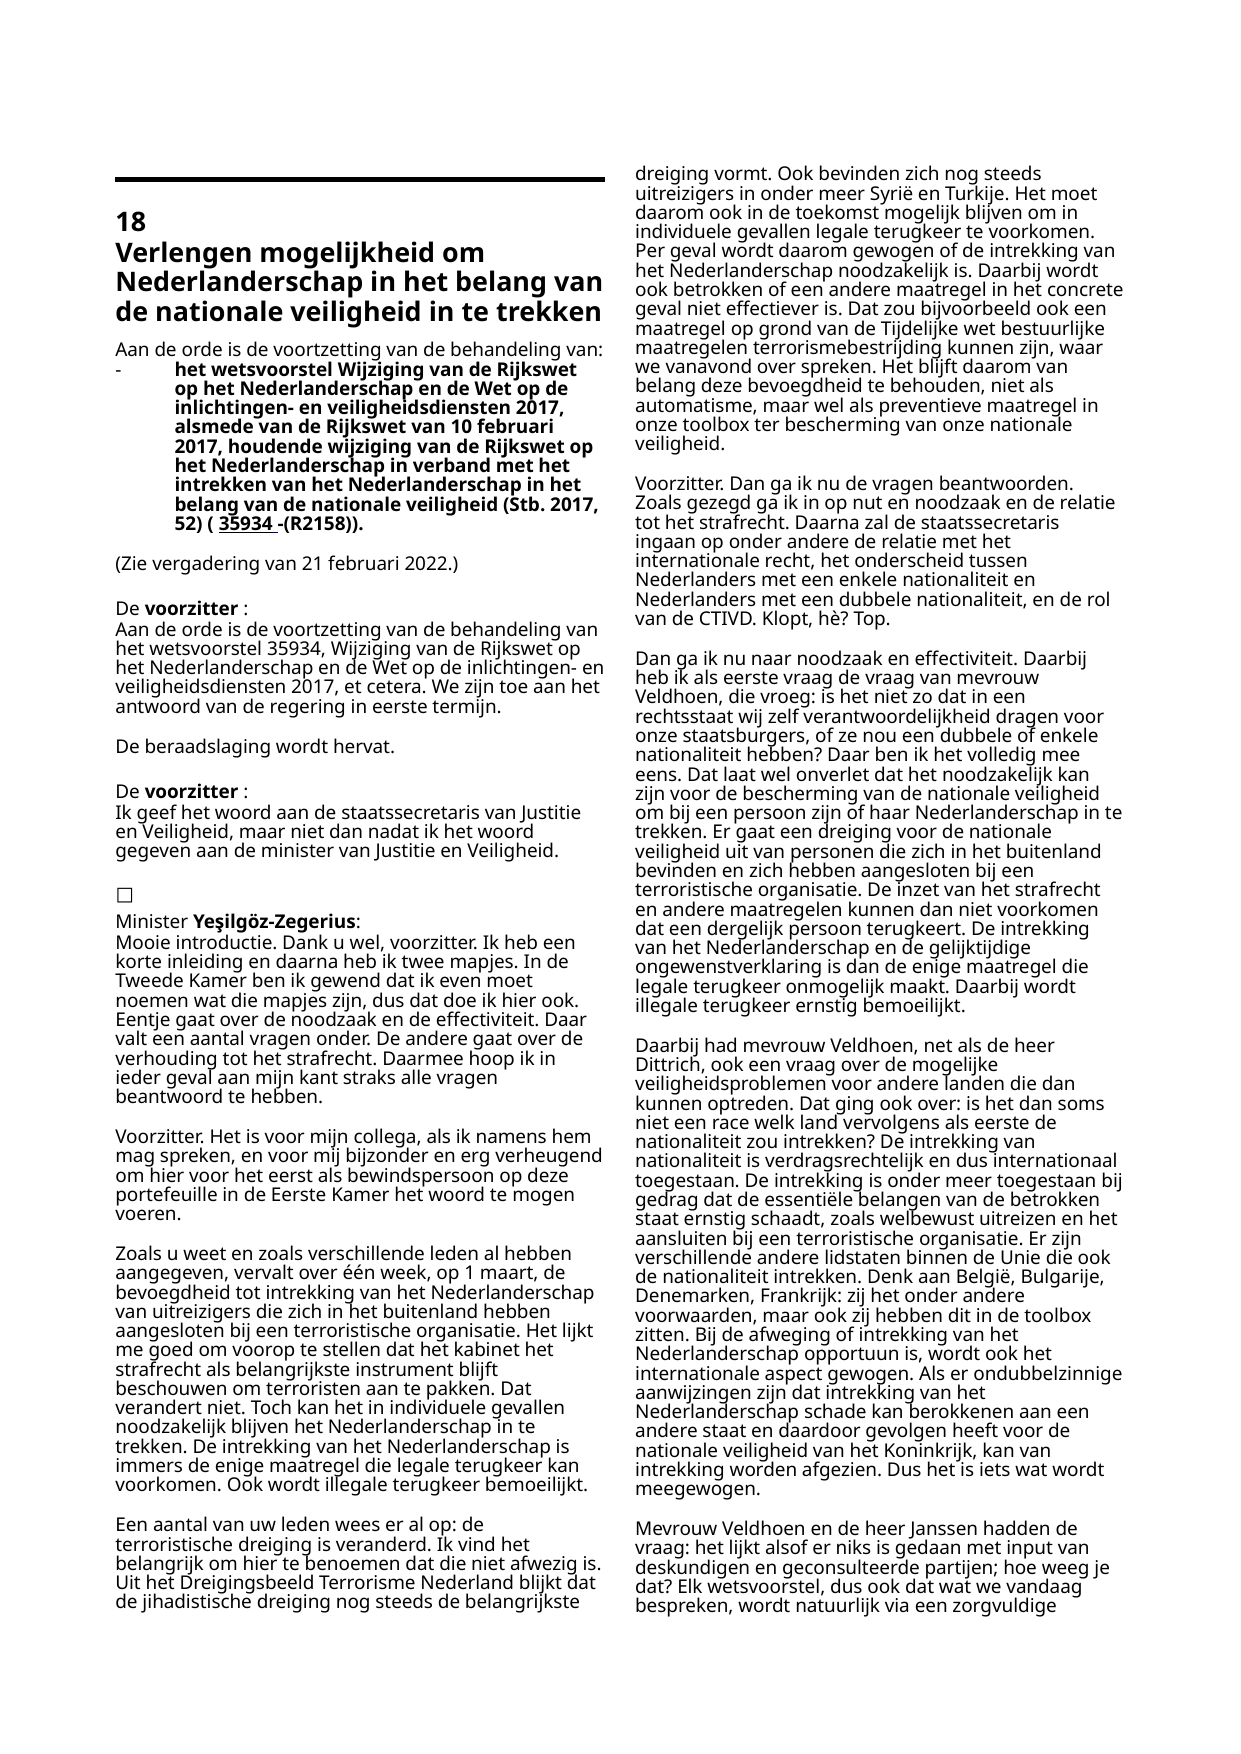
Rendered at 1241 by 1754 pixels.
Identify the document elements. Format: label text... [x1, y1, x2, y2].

text Ik geef het woord aan de staatssecretaris van Justitie en Veiligheid, maar niet dan nadat ik het woord gegeven aan de minister van Justitie en Veiligheid. [115, 804, 605, 862]
text Voorzitter. Het is voor mijn collega, als ik namens hem mag spreken, en voor mij bijzonder en erg verheugend om hier voor het eerst als bewindspersoon op deze portefeuille in de Eerste Kamer het woord te mogen voeren. [115, 1128, 605, 1224]
text Aan de orde is de voortzetting van de behandeling van het wetsvoorstel 35934, Wijziging van de Rijkswet op het Nederlanderschap en de Wet op de inlichtingen- en veiligheidsdiensten 2017, et cetera. We zijn toe aan het antwoord van de regering in eerste termijn. [115, 621, 605, 717]
text De voorzitter : [115, 595, 605, 621]
text (Zie vergadering van 21 februari 2022.) [115, 555, 605, 574]
text Verlengen mogelijkheid om Nederlanderschap in het belang van de nationale veiligheid in te trekken [115, 239, 605, 341]
text Minister Yeşilgöz-Zegerius: [115, 908, 605, 934]
text Aan de orde is de voortzetting van de behandeling van: [115, 341, 605, 361]
text Dan ga ik nu naar noodzaak en effectiviteit. Daarbij heb ik als eerste vraag de vraag van mevrouw Veldhoen, die vroeg: is het niet zo dat in een rechtsstaat wij zelf verantwoordelijkheid dragen voor onze staatsburgers, of ze nou een dubbele of enkele nationaliteit hebben? Daar ben ik het volledig mee eens. Dat laat wel onverlet dat het noodzakelijk kan zijn voor de bescherming van de nationale veiligheid om bij een persoon zijn of haar Nederlanderschap in te trekken. Er gaat een dreiging voor de nationale veiligheid uit van personen die zich in het buitenland bevinden en zich hebben aangesloten bij een terroristische organisatie. De inzet van het strafrecht en andere maatregelen kunnen dan niet voorkomen dat een dergelijk persoon terugkeert. De intrekking van het Nederlanderschap en de gelijktijdige ongewenstverklaring is dan de enige maatregel die legale terugkeer onmogelijk maakt. Daarbij wordt illegale terugkeer ernstig bemoeilijkt. [635, 650, 1125, 1016]
text Voorzitter. Dan ga ik nu de vragen beantwoorden. Zoals gezegd ga ik in op nut en noodzaak en de relatie tot het strafrecht. Daarna zal de staatssecretaris ingaan op onder andere de relatie met het internationale recht, het onderscheid tussen Nederlanders met een enkele nationaliteit en Nederlanders met een dubbele nationaliteit, en de rol van de CTIVD. Klopt, hè? Top. [635, 475, 1125, 629]
text Mooie introductie. Dank u wel, voorzitter. Ik heb een korte inleiding en daarna heb ik twee mapjes. In de Tweede Kamer ben ik gewend dat ik even moet noemen wat die mapjes zijn, dus dat doe ik hier ook. Eentje gaat over de noodzaak en de effectiviteit. Daar valt een aantal vragen onder. De andere gaat over de verhouding tot het strafrecht. Daarmee hoop ik in ieder geval aan mijn kant straks alle vragen beantwoord te hebben. [115, 934, 605, 1107]
text 18 [115, 203, 605, 239]
text dreiging vormt. Ook bevinden zich nog steeds uitreizigers in onder meer Syrië en Turkije. Het moet daarom ook in de toekomst mogelijk blijven om in individuele gevallen legale terugkeer te voorkomen. Per geval wordt daarom gewogen of de intrekking van het Nederlanderschap noodzakelijk is. Daarbij wordt ook betrokken of een andere maatregel in het concrete geval niet effectiever is. Dat zou bijvoorbeeld ook een maatregel op grond van de Tijdelijke wet bestuurlijke maatregelen terrorismebestrijding kunnen zijn, waar we vanavond over spreken. Het blijft daarom van belang deze bevoegdheid te behouden, niet als automatisme, maar wel als preventieve maatregel in onze toolbox ter bescherming van onze nationale veiligheid. [635, 165, 1125, 454]
text Mevrouw Veldhoen en de heer Janssen hadden de vraag: het lijkt alsof er niks is gedaan met input van deskundigen en geconsulteerde partijen; hoe weeg je dat? Elk wetsvoorstel, dus ook dat wat we vandaag bespreken, wordt natuurlijk via een zorgvuldige [635, 1520, 1125, 1616]
text De voorzitter : [115, 778, 605, 804]
text ⬜ [115, 882, 605, 908]
text Zoals u weet en zoals verschillende leden al hebben aangegeven, vervalt over één week, op 1 maart, de bevoegdheid tot intrekking van het Nederlanderschap van uitreizigers die zich in het buitenland hebben aangesloten bij een terroristische organisatie. Het lijkt me goed om voorop te stellen dat het kabinet het strafrecht als belangrijkste instrument blijft beschouwen om terroristen aan te pakken. Dat verandert niet. Toch kan het in individuele gevallen noodzakelijk blijven het Nederlanderschap in te trekken. De intrekking van het Nederlanderschap is immers de enige maatregel die legale terugkeer kan voorkomen. Ook wordt illegale terugkeer bemoeilijkt. [115, 1245, 605, 1496]
list het wetsvoorstel Wijziging van de Rijkswet op het Nederlanderschap en de Wet op de inlichtingen- en veiligheidsdiensten 2017, alsmede van de Rijkswet van 10 februari 2017, houdende wijziging van de Rijkswet op het Nederlanderschap in verband met het intrekken van het Nederlanderschap in het belang van de nationale veiligheid (Stb. 2017, 52) ( 35934 -(R2158)). [115, 361, 605, 534]
text Daarbij had mevrouw Veldhoen, net als de heer Dittrich, ook een vraag over de mogelijke veiligheidsproblemen voor andere landen die dan kunnen optreden. Dat ging ook over: is het dan soms niet een race welk land vervolgens als eerste de nationaliteit zou intrekken? De intrekking van nationaliteit is verdragsrechtelijk en dus internationaal toegestaan. De intrekking is onder meer toegestaan bij gedrag dat de essentiële belangen van de betrokken staat ernstig schaadt, zoals welbewust uitreizen en het aansluiten bij een terroristische organisatie. Er zijn verschillende andere lidstaten binnen de Unie die ook de nationaliteit intrekken. Denk aan België, Bulgarije, Denemarken, Frankrijk: zij het onder andere voorwaarden, maar ook zij hebben dit in de toolbox zitten. Bij de afweging of intrekking van het Nederlanderschap opportuun is, wordt ook het internationale aspect gewogen. Als er ondubbelzinnige aanwijzingen zijn dat intrekking van het Nederlanderschap schade kan berokkenen aan een andere staat en daardoor gevolgen heeft voor de nationale veiligheid van het Koninkrijk, kan van intrekking worden afgezien. Dus het is iets wat wordt meegewogen. [635, 1037, 1125, 1499]
text Een aantal van uw leden wees er al op: de terroristische dreiging is veranderd. Ik vind het belangrijk om hier te benoemen dat die niet afwezig is. Uit het Dreigingsbeeld Terrorisme Nederland blijkt dat de jihadistische dreiging nog steeds de belangrijkste [115, 1516, 605, 1613]
text De beraadslaging wordt hervat. [115, 738, 605, 757]
